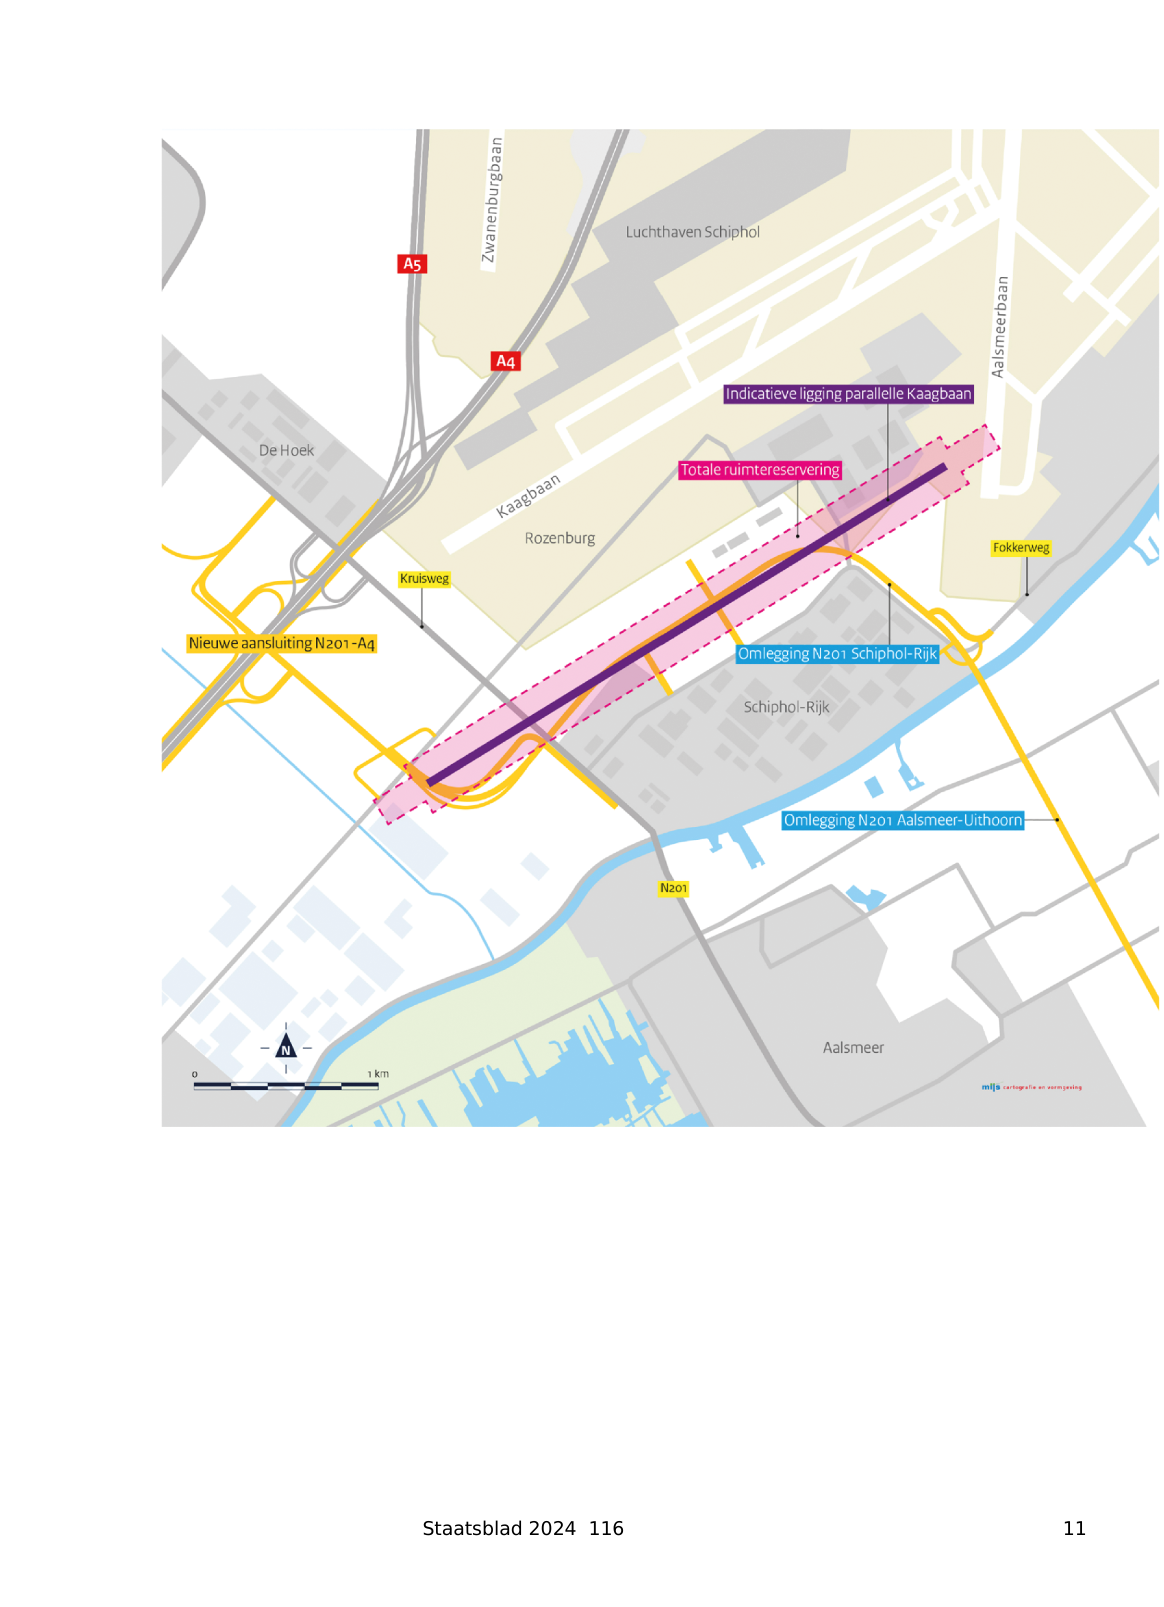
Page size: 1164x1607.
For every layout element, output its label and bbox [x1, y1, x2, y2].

picture [159, 125, 1164, 1130]
